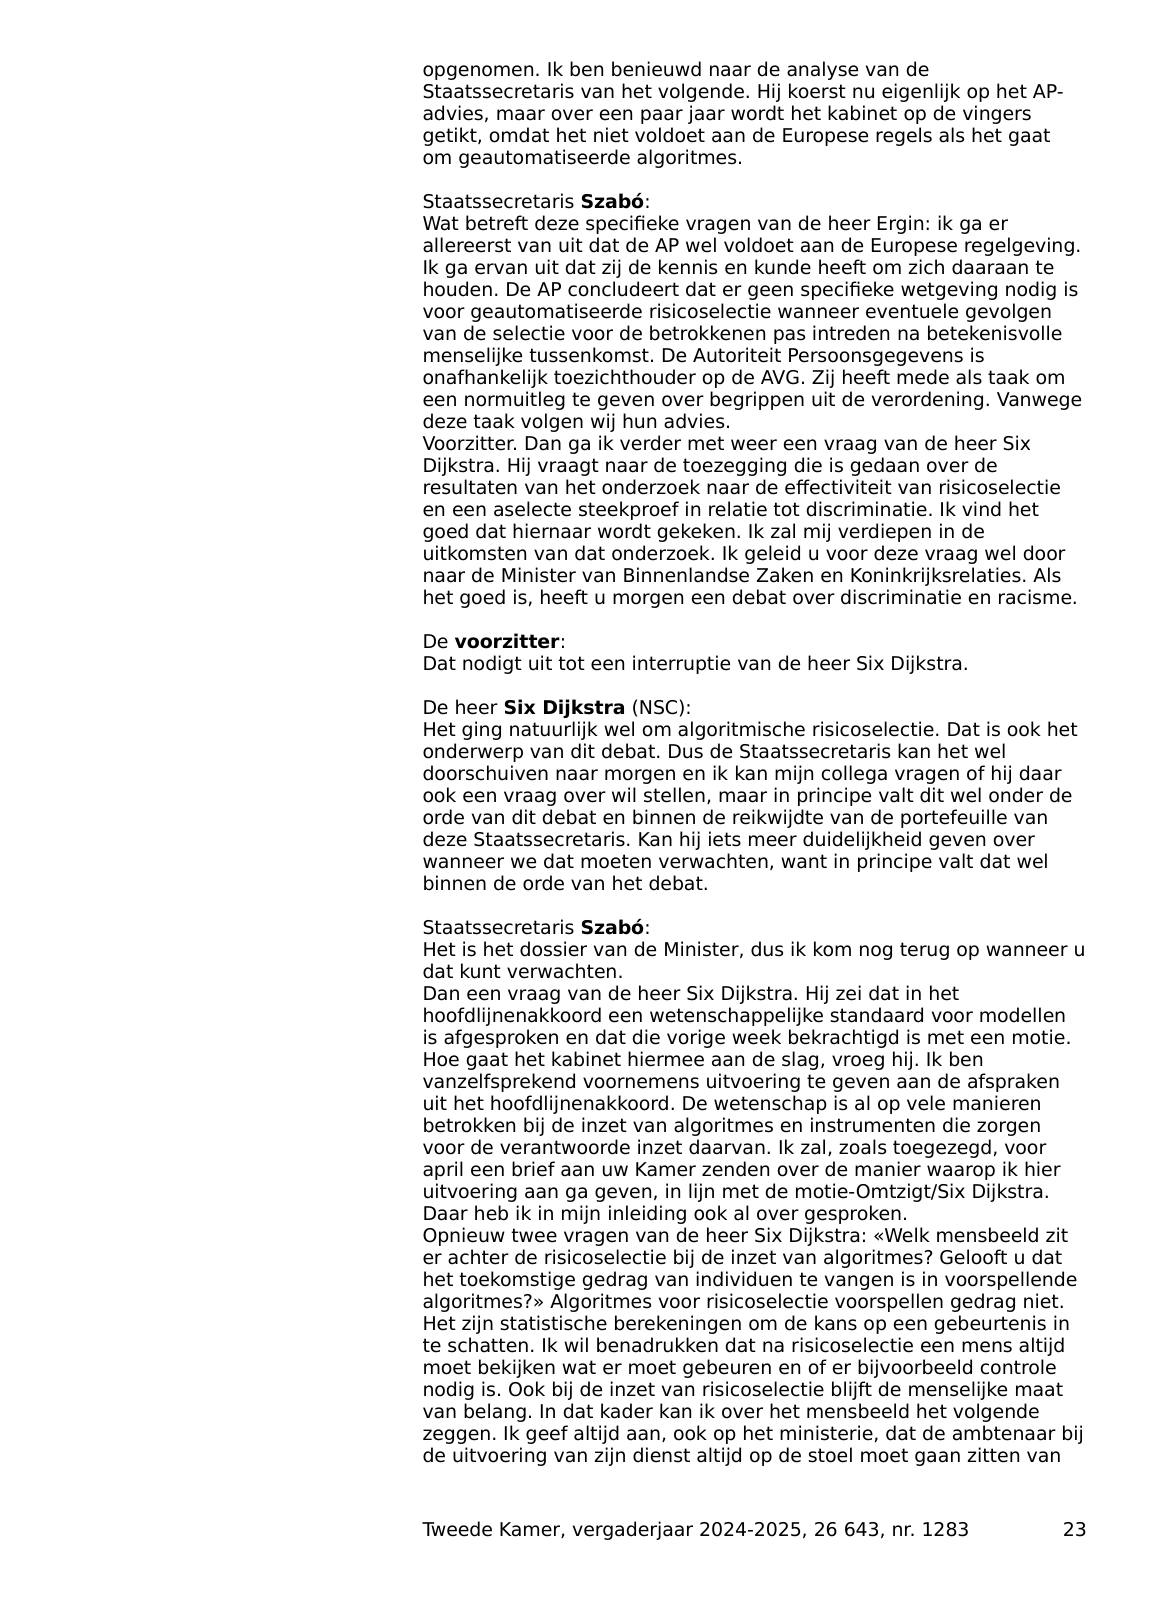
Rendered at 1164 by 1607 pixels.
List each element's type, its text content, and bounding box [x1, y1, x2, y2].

text De heer Six Dijkstra (NSC): [422, 697, 1087, 719]
text Het is het dossier van de Minister, dus ik kom nog terug op wanneer u dat kunt verwachten. [422, 939, 1087, 983]
text Opnieuw twee vragen van de heer Six Dijkstra: «Welk mensbeeld zit er achter de risicoselectie bij de inzet van algoritmes? Gelooft u dat het toekomstige gedrag van individuen te vangen is in voorspellende algoritmes?» Algoritmes voor risicoselectie voorspellen gedrag niet. Het zijn statistische berekeningen om de kans op een gebeurtenis in te schatten. Ik wil benadrukken dat na risicoselectie een mens altijd moet bekijken wat er moet gebeuren en of er bijvoorbeeld controle nodig is. Ook bij de inzet van risicoselectie blijft de menselijke maat van belang. In dat kader kan ik over het mensbeeld het volgende zeggen. Ik geef altijd aan, ook op het ministerie, dat de ambtenaar bij de uitvoering van zijn dienst altijd op de stoel moet gaan zitten van [422, 1225, 1087, 1467]
text Het ging natuurlijk wel om algoritmische risicoselectie. Dat is ook het onderwerp van dit debat. Dus de Staatssecretaris kan het wel doorschuiven naar morgen en ik kan mijn collega vragen of hij daar ook een vraag over wil stellen, maar in principe valt dit wel onder de orde van dit debat en binnen de reikwijdte van de portefeuille van deze Staatssecretaris. Kan hij iets meer duidelijkheid geven over wanneer we dat moeten verwachten, want in principe valt dat wel binnen de orde van het debat. [422, 719, 1087, 895]
text Voorzitter. Dan ga ik verder met weer een vraag van de heer Six Dijkstra. Hij vraagt naar de toezegging die is gedaan over de resultaten van het onderzoek naar de effectiviteit van risicoselectie en een aselecte steekproef in relatie tot discriminatie. Ik vind het goed dat hiernaar wordt gekeken. Ik zal mij verdiepen in de uitkomsten van dat onderzoek. Ik geleid u voor deze vraag wel door naar de Minister van Binnenlandse Zaken en Koninkrijksrelaties. Als het goed is, heeft u morgen een debat over discriminatie en racisme. [422, 433, 1087, 609]
text Dat nodigt uit tot een interruptie van de heer Six Dijkstra. [422, 653, 1087, 675]
text Staatssecretaris Szabó: [422, 191, 1087, 213]
text Wat betreft deze specifieke vragen van de heer Ergin: ik ga er allereerst van uit dat de AP wel voldoet aan de Europese regelgeving. Ik ga ervan uit dat zij de kennis en kunde heeft om zich daaraan te houden. De AP concludeert dat er geen specifieke wetgeving nodig is voor geautomatiseerde risicoselectie wanneer eventuele gevolgen van de selectie voor de betrokkenen pas intreden na betekenisvolle menselijke tussenkomst. De Autoriteit Persoonsgegevens is onafhankelijk toezichthouder op de AVG. Zij heeft mede als taak om een normuitleg te geven over begrippen uit de verordening. Vanwege deze taak volgen wij hun advies. [422, 213, 1087, 433]
text opgenomen. Ik ben benieuwd naar de analyse van de Staatssecretaris van het volgende. Hij koerst nu eigenlijk op het AP-advies, maar over een paar jaar wordt het kabinet op de vingers getikt, omdat het niet voldoet aan de Europese regels als het gaat om geautomatiseerde algoritmes. [422, 59, 1087, 169]
text De voorzitter: [422, 631, 1087, 653]
text Staatssecretaris Szabó: [422, 917, 1087, 939]
text Dan een vraag van de heer Six Dijkstra. Hij zei dat in het hoofdlijnenakkoord een wetenschappelijke standaard voor modellen is afgesproken en dat die vorige week bekrachtigd is met een motie. Hoe gaat het kabinet hiermee aan de slag, vroeg hij. Ik ben vanzelfsprekend voornemens uitvoering te geven aan de afspraken uit het hoofdlijnenakkoord. De wetenschap is al op vele manieren betrokken bij de inzet van algoritmes en instrumenten die zorgen voor de verantwoorde inzet daarvan. Ik zal, zoals toegezegd, voor april een brief aan uw Kamer zenden over de manier waarop ik hier uitvoering aan ga geven, in lijn met de motie-Omtzigt/Six Dijkstra. Daar heb ik in mijn inleiding ook al over gesproken. [422, 983, 1087, 1225]
